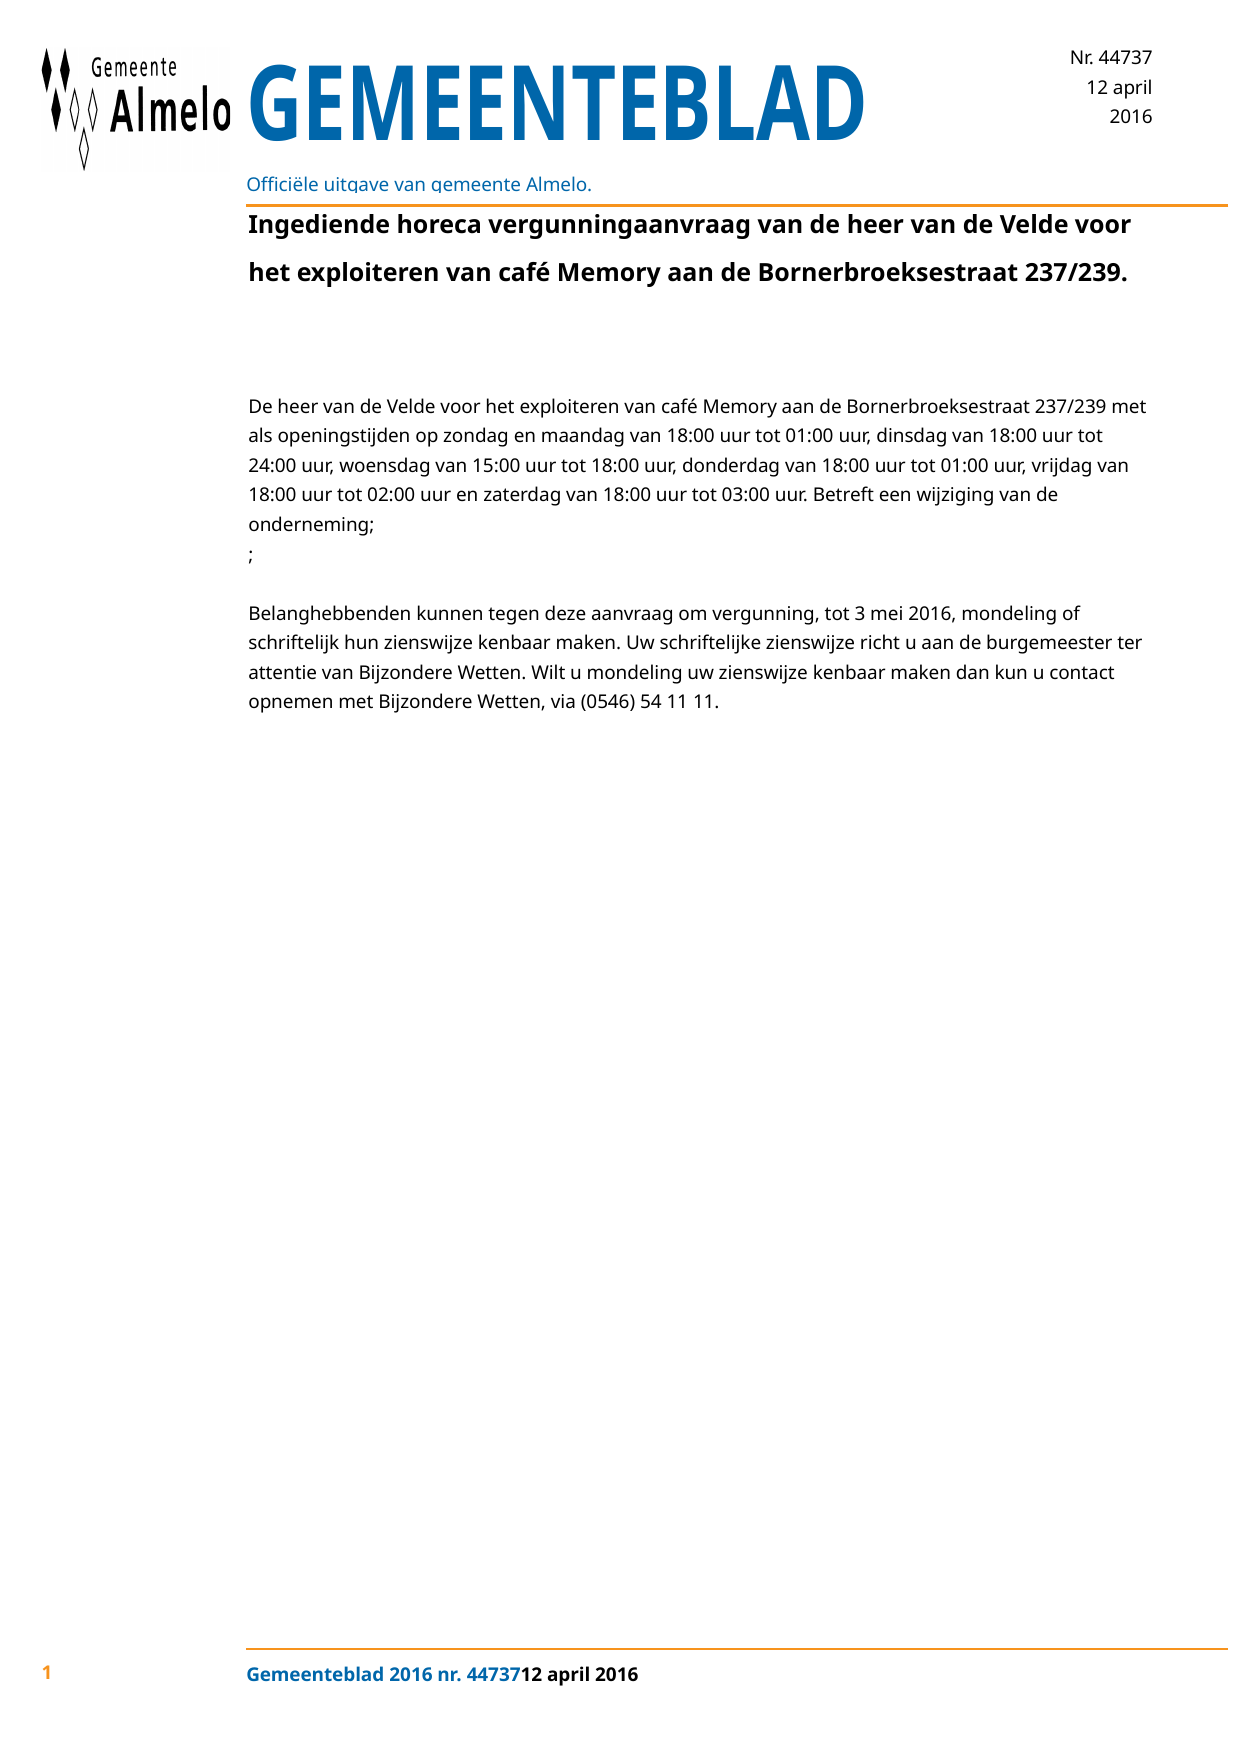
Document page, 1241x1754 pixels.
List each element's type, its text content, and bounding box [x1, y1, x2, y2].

text De heer van de Velde voor het exploiteren van café Memory aan de Bornerbroeksestraat 237/239 met als openingstijden op zondag en maandag van 18:00 uur tot 01:00 uur, dinsdag van 18:00 uur tot 24:00 uur, woensdag van 15:00 uur tot 18:00 uur, donderdag van 18:00 uur tot 01:00 uur, vrijdag van 18:00 uur tot 02:00 uur en zaterdag van 18:00 uur tot 03:00 uur. Betreft een wijziging van de onderneming; [248, 393, 1152, 537]
picture [41, 47, 231, 172]
text Ingediende horeca vergunningaanvraag van de heer van de Velde voor het exploiteren van café Memory aan de Bornerbroeksestraat 237/239. [248, 207, 1152, 288]
text ; [248, 541, 1152, 567]
text Belanghebbenden kunnen tegen deze aanvraag om vergunning, tot 3 mei 2016, mondeling of schriftelijk hun zienswijze kenbaar maken. Uw schriftelijke zienswijze richt u aan de burgemeester ter attentie van Bijzondere Wetten. Wilt u mondeling uw zienswijze kenbaar maken dan kun u contact opnemen met Bijzondere Wetten, via (0546) 54 11 11. [248, 600, 1152, 714]
